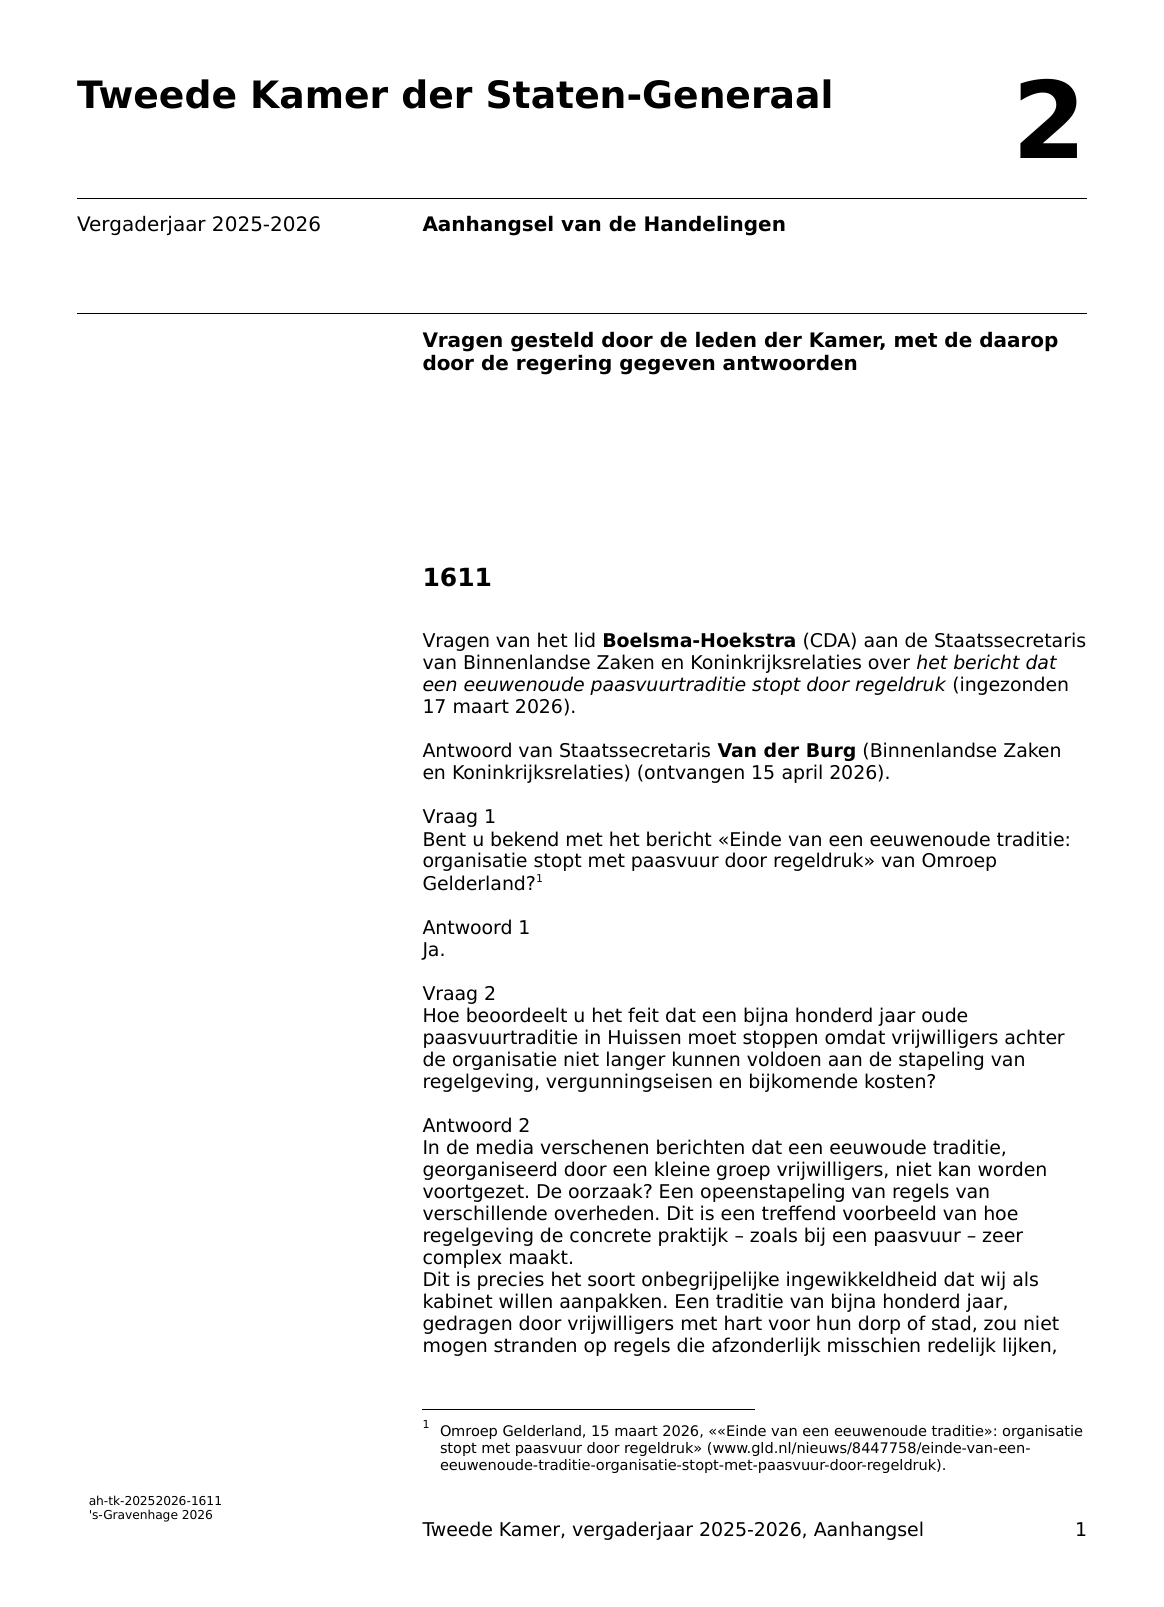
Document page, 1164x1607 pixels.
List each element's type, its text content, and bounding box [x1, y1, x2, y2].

text 1611 [422, 563, 1087, 592]
text Bent u bekend met het bericht «Einde van een eeuwenoude traditie: organisatie stopt met paasvuur door regeldruk» van Omroep Gelderland? [422, 828, 1087, 894]
text Antwoord 2 [422, 1115, 1087, 1137]
text Hoe beoordeelt u het feit dat een bijna honderd jaar oude paasvuurtraditie in Huissen moet stoppen omdat vrijwilligers achter de organisatie niet langer kunnen voldoen aan de stapeling van regelgeving, vergunningseisen en bijkomende kosten? [422, 1005, 1087, 1093]
table_cell [77, 314, 422, 375]
table_cell Vragen gesteld door de leden der Kamer, met de daarop door de regering gegeven antwoorden [422, 314, 1087, 375]
table_header 2 [886, 59, 1087, 198]
table_cell Vergaderjaar 2025-2026 [77, 199, 422, 313]
text In de media verschenen berichten dat een eeuwoude traditie, georganiseerd door een kleine groep vrijwilligers, niet kan worden voortgezet. De oorzaak? Een opeenstapeling van regels van verschillende overheden. Dit is een treffend voorbeeld van hoe regelgeving de concrete praktijk – zoals bij een paasvuur – zeer complex maakt. [422, 1137, 1087, 1269]
text Ja. [422, 938, 1087, 961]
text ah-tk-20252026-1611 [88, 1494, 323, 1508]
text Vraag 2 [422, 983, 1087, 1005]
text Dit is precies het soort onbegrijpelijke ingewikkeldheid dat wij als kabinet willen aanpakken. Een traditie van bijna honderd jaar, gedragen door vrijwilligers met hart voor hun dorp of stad, zou niet mogen stranden op regels die afzonderlijk misschien redelijk lijken, [422, 1269, 1087, 1357]
text Antwoord van Staatssecretaris Van der Burg (Binnenlandse Zaken en Koninkrijksrelaties) (ontvangen 15 april 2026). [422, 740, 1087, 784]
table_cell Aanhangsel van de Handelingen [422, 199, 1087, 313]
text Antwoord 1 [422, 917, 1087, 938]
table_header Tweede Kamer der Staten-Generaal [77, 59, 886, 198]
text Vraag 1 [422, 806, 1087, 828]
text Omroep Gelderland, 15 maart 2026, ««Einde van een eeuwenoude traditie»: organisatie stopt met paasvuur door regeldruk» (www.gld.nl/nieuws/8447758/einde-van-een-eeuwenoude-traditie-organisatie-stopt-met-paasvuur-door-regeldruk). [422, 1418, 1087, 1474]
text 's-Gravenhage 2026 [88, 1508, 323, 1522]
text Vragen van het lid Boelsma-Hoekstra (CDA) aan de Staatssecretaris van Binnenlandse Zaken en Koninkrijksrelaties over het bericht dat een eeuwenoude paasvuurtraditie stopt door regeldruk (ingezonden 17 maart 2026). [422, 630, 1087, 718]
